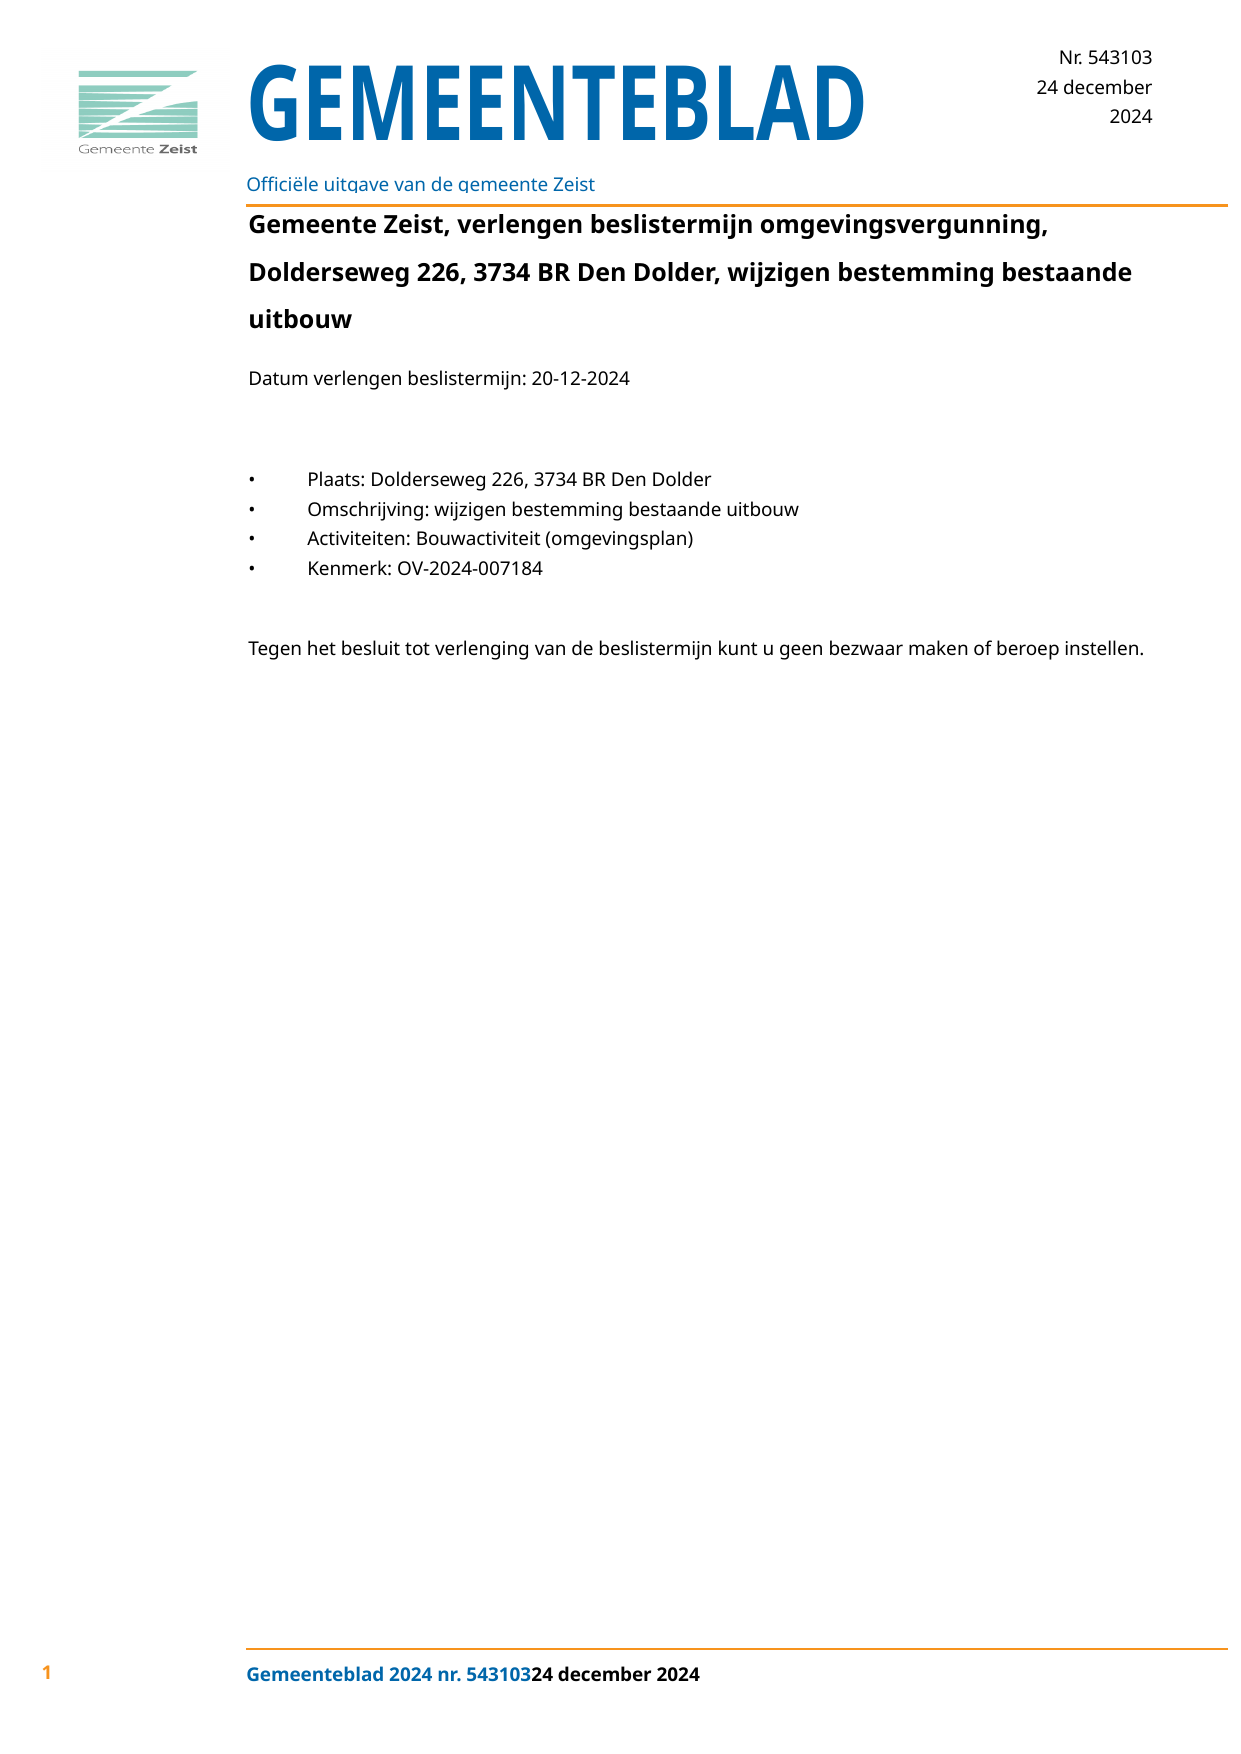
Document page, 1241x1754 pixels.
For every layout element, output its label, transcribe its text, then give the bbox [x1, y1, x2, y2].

text Datum verlengen beslistermijn: 20-12-2024 [248, 366, 1152, 391]
text Gemeente Zeist, verlengen beslistermijn omgevingsvergunning, Dolderseweg 226, 3734 BR Den Dolder, wijzigen bestemming bestaande uitbouw [248, 207, 1152, 336]
list Plaats: Dolderseweg 226, 3734 BR Den Dolder [248, 466, 1152, 492]
list Activiteiten: Bouwactiviteit (omgevingsplan) [248, 526, 1152, 551]
list Omschrijving: wijzigen bestemming bestaande uitbouw [248, 496, 1152, 522]
picture [41, 47, 231, 172]
text Tegen het besluit tot verlenging van de beslistermijn kunt u geen bezwaar maken of beroep instellen. [248, 635, 1152, 661]
list Kenmerk: OV-2024-007184 [248, 555, 1152, 581]
